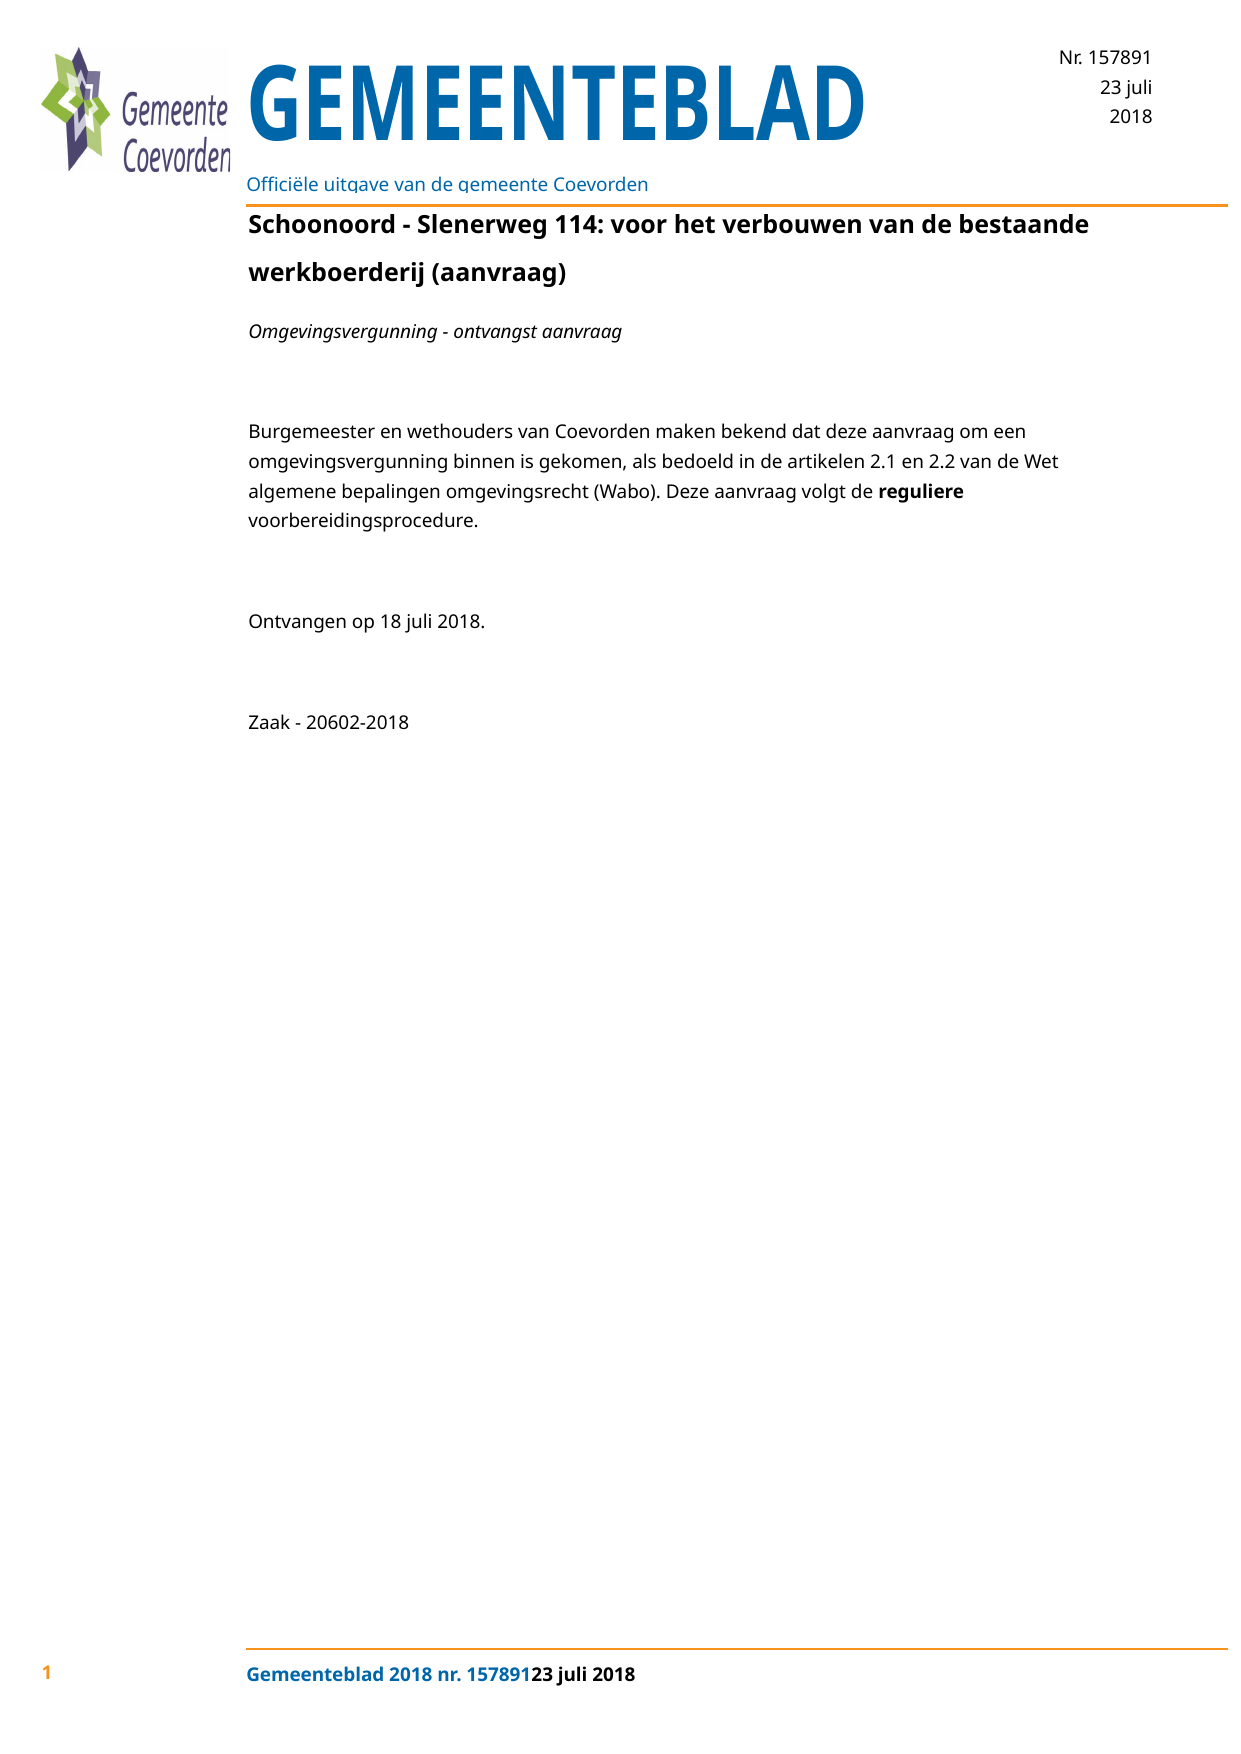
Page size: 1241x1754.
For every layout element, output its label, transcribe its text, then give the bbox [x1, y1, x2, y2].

text Schoonoord - Slenerweg 114: voor het verbouwen van de bestaande werkboerderij (aanvraag) [248, 207, 1152, 288]
text Burgemeester en wethouders van Coevorden maken bekend dat deze aanvraag om een omgevingsvergunning binnen is gekomen, als bedoeld in de artikelen 2.1 en 2.2 van de Wet algemene bepalingen omgevingsrecht (Wabo). Deze aanvraag volgt de reguliere voorbereidingsprocedure. [248, 419, 1152, 533]
text Omgevingsvergunning - ontvangst aanvraag [248, 318, 1152, 344]
picture [41, 47, 231, 172]
text Zaak - 20602-2018 [248, 709, 1152, 735]
text Ontvangen op 18 juli 2018. [248, 608, 1152, 634]
